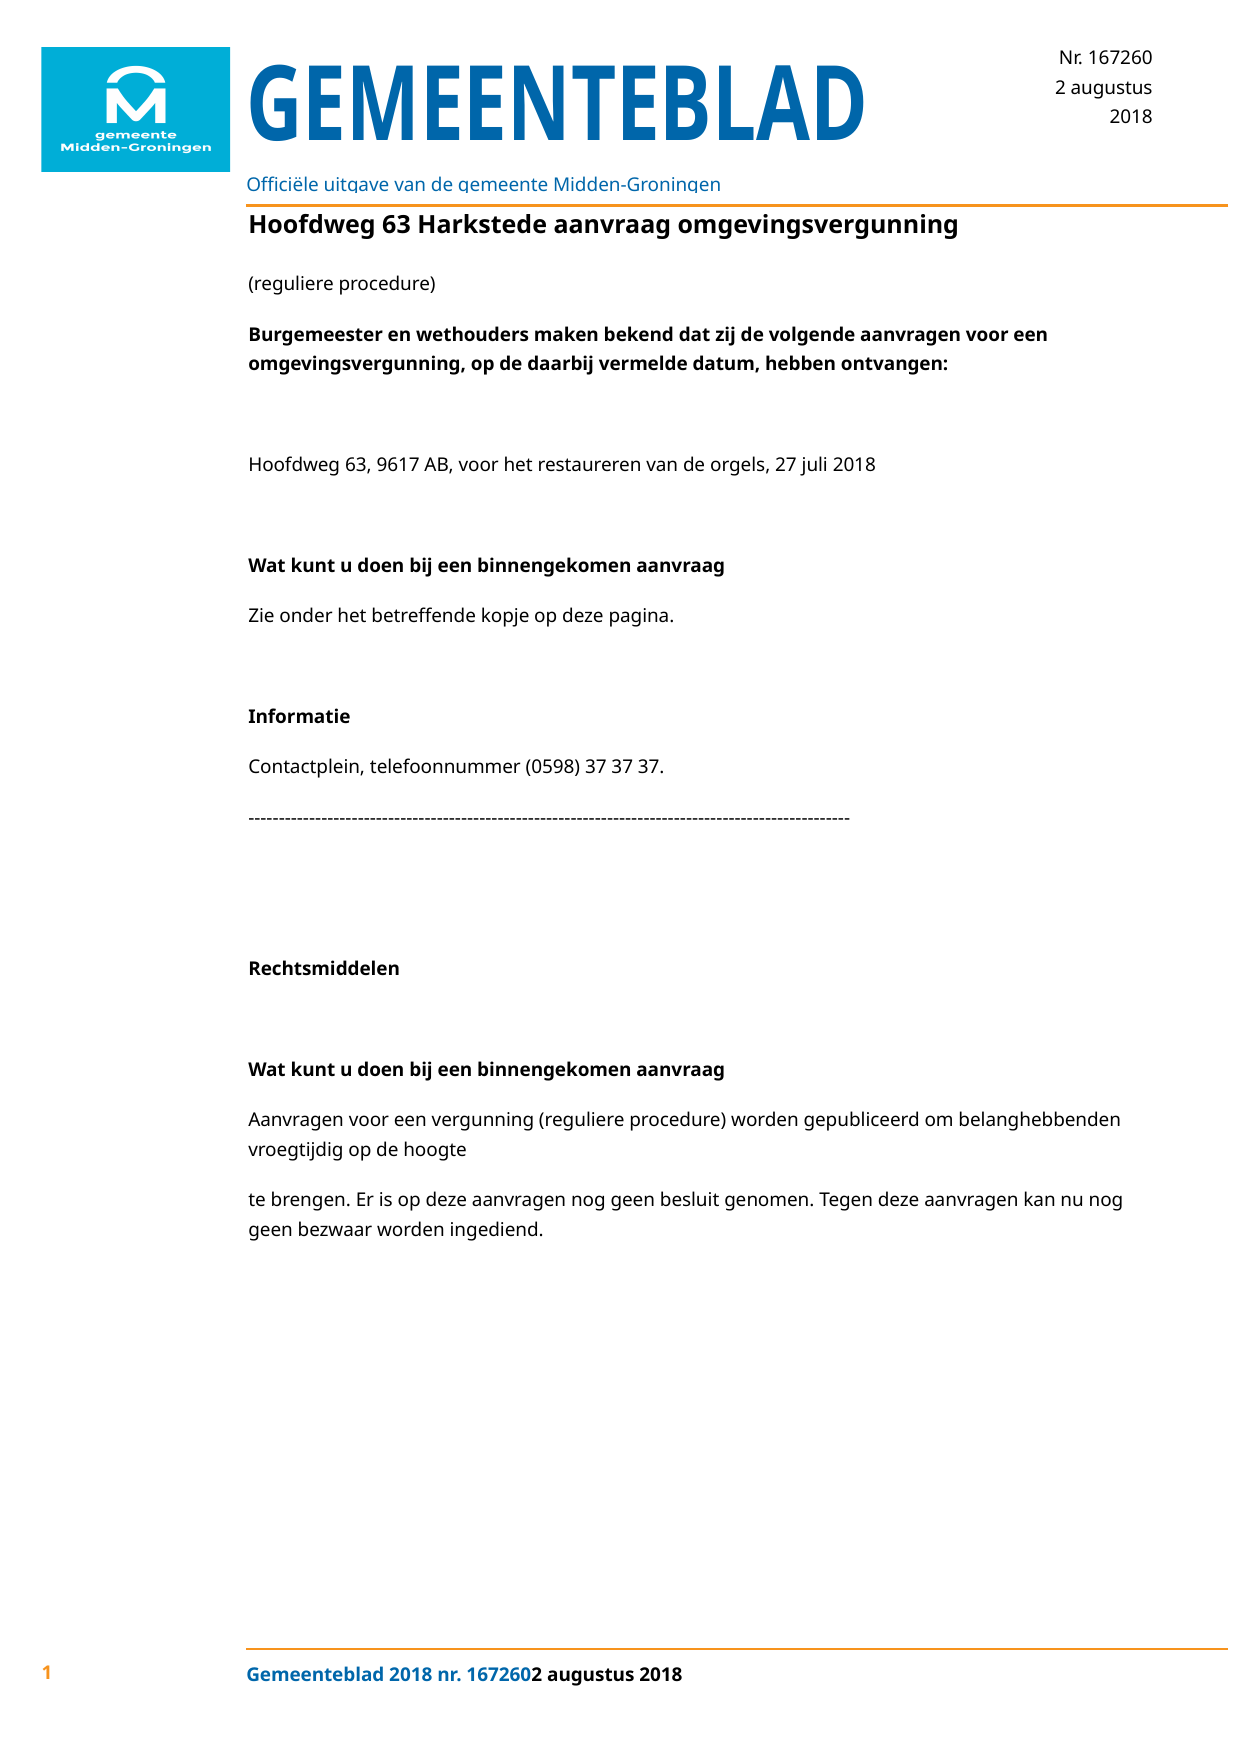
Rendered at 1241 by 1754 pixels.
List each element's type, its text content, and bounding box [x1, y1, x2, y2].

text te brengen. Er is op deze aanvragen nog geen besluit genomen. Tegen deze aanvragen kan nu nog geen bezwaar worden ingediend. [248, 1187, 1152, 1242]
text Wat kunt u doen bij een binnengekomen aanvraag [248, 1056, 1152, 1082]
text --------------------------------------------------------------------------------------------------- [248, 804, 1152, 830]
text Burgemeester en wethouders maken bekend dat zij de volgende aanvragen voor een omgevingsvergunning, op de daarbij vermelde datum, hebben ontvangen: [248, 321, 1152, 376]
picture [107, 89, 165, 122]
text Hoofdweg 63 Harkstede aanvraag omgevingsvergunning [248, 207, 1152, 241]
text Informatie [248, 703, 1152, 729]
text Zie onder het betreffende kopje op deze pagina. [248, 602, 1152, 628]
text Contactplein, telefoonnummer (0598) 37 37 37. [248, 754, 1152, 779]
text Wat kunt u doen bij een binnengekomen aanvraag [248, 552, 1152, 578]
picture [184, 146, 190, 153]
text (reguliere procedure) [248, 270, 1152, 296]
text Rechtsmiddelen [248, 955, 1152, 981]
text Aanvragen voor een vergunning (reguliere procedure) worden gepubliceerd om belanghebbenden vroegtijdig op de hoogte [248, 1107, 1152, 1162]
picture [108, 66, 164, 82]
text Hoofdweg 63, 9617 AB, voor het restaureren van de orgels, 27 juli 2018 [248, 451, 1152, 477]
